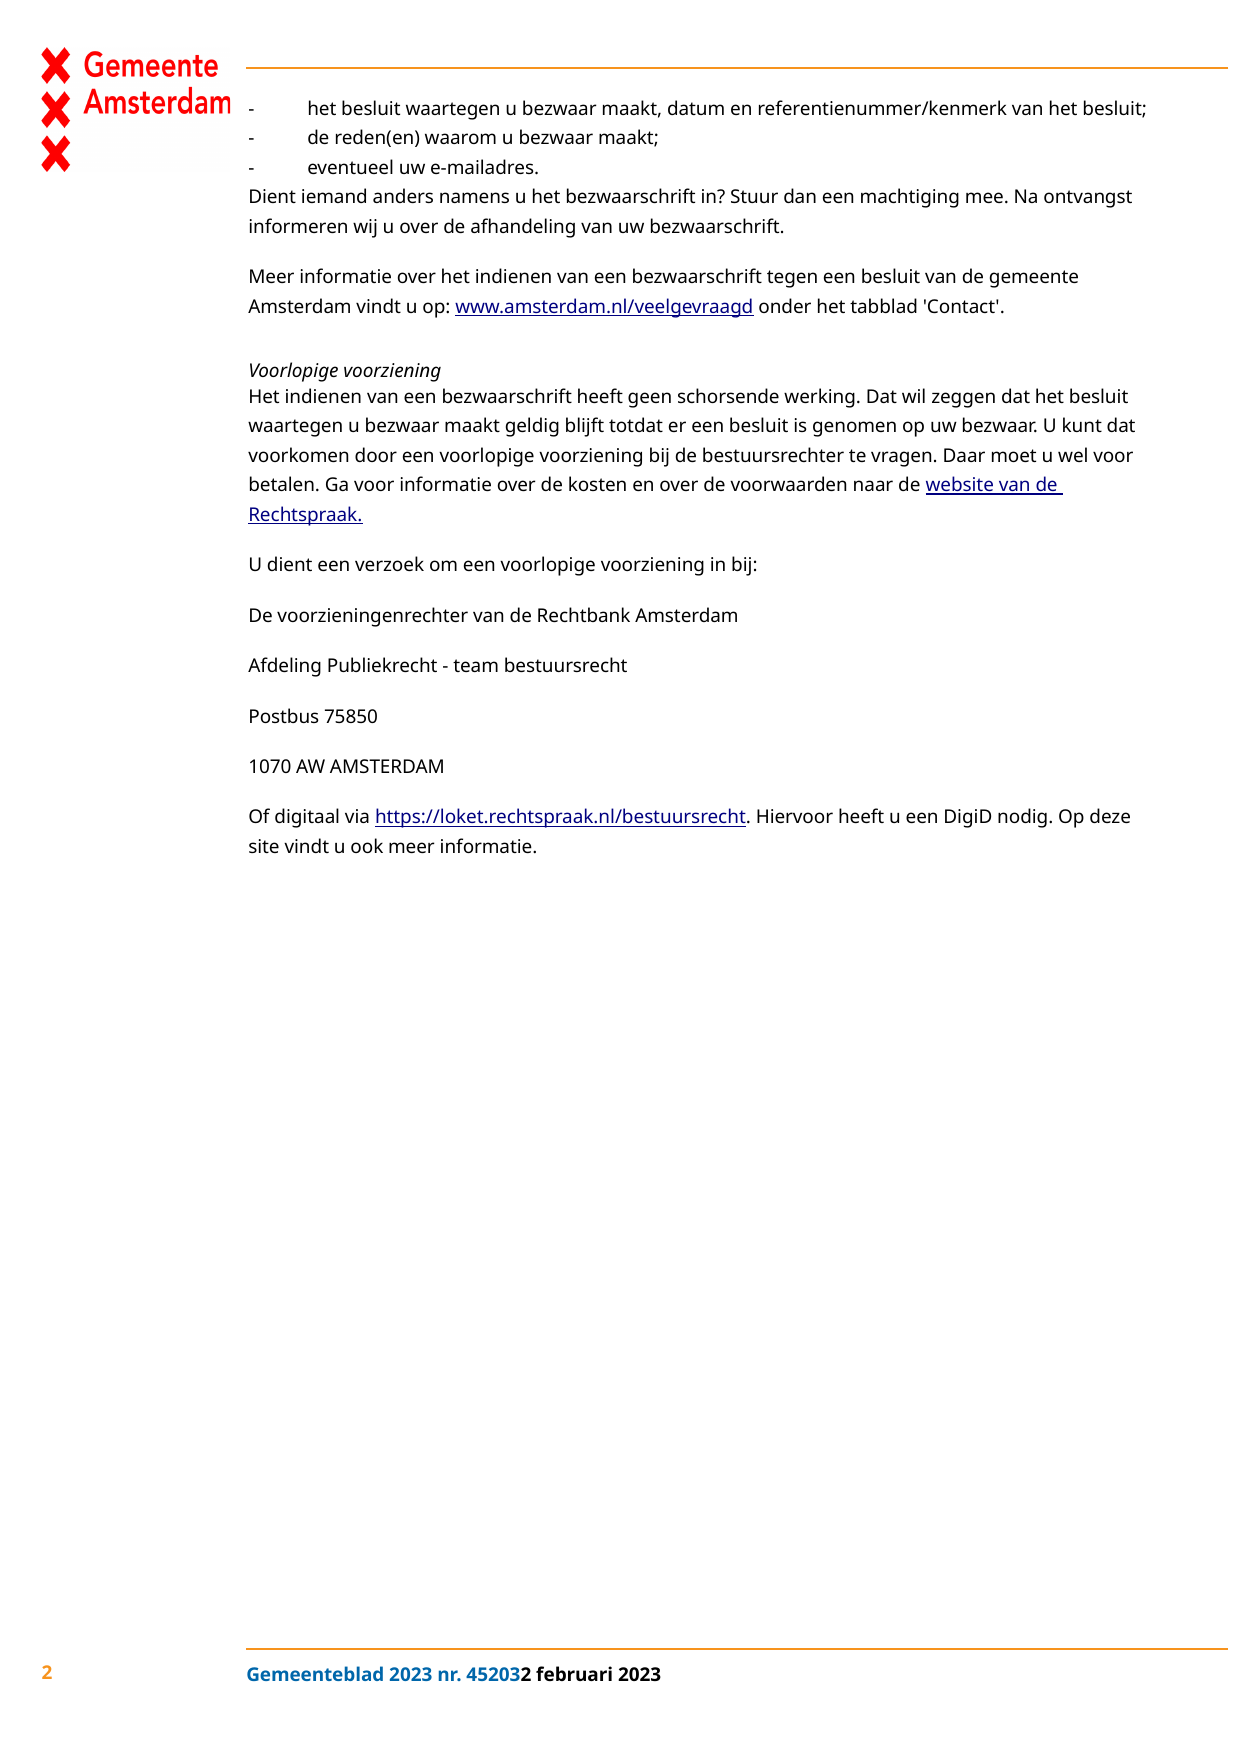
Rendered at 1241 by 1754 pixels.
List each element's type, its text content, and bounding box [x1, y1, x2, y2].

text Postbus 75850 [248, 703, 1152, 728]
list het besluit waartegen u bezwaar maakt, datum en referentienummer/kenmerk van het besluit; [248, 95, 1152, 121]
list de reden(en) waarom u bezwaar maakt; [248, 124, 1152, 150]
text Voorlopige voorziening [248, 357, 1152, 383]
text De voorzieningenrechter van de Rechtbank Amsterdam [248, 602, 1152, 628]
text 1070 AW AMSTERDAM [248, 753, 1152, 779]
text U dient een verzoek om een voorlopige voorziening in bij: [248, 552, 1152, 577]
text Het indienen van een bezwaarschrift heeft geen schorsende werking. Dat wil zeggen dat het besluit waartegen u bezwaar maakt geldig blijft totdat er een besluit is genomen op uw bezwaar. U kunt dat voorkomen door een voorlopige voorziening bij de bestuursrechter te vragen. Daar moet u wel voor betalen. Ga voor informatie over de kosten en over de voorwaarden naar de website van de Rechtspraak. [248, 383, 1152, 527]
list eventueel uw e-mailadres. [248, 154, 1152, 180]
text Of digitaal via https://loket.rechtspraak.nl/bestuursrecht. Hiervoor heeft u een DigiD nodig. Op deze site vindt u ook meer informatie. [248, 804, 1152, 859]
text Meer informatie over het indienen van een bezwaarschrift tegen een besluit van de gemeente Amsterdam vindt u op: www.amsterdam.nl/veelgevraagd onder het tabblad 'Contact'. [248, 263, 1152, 319]
text Afdeling Publiekrecht - team bestuursrecht [248, 652, 1152, 678]
text Dient iemand anders namens u het bezwaarschrift in? Stuur dan een machtiging mee. Na ontvangst informeren wij u over de afhandeling van uw bezwaarschrift. [248, 183, 1152, 239]
picture [41, 47, 231, 172]
